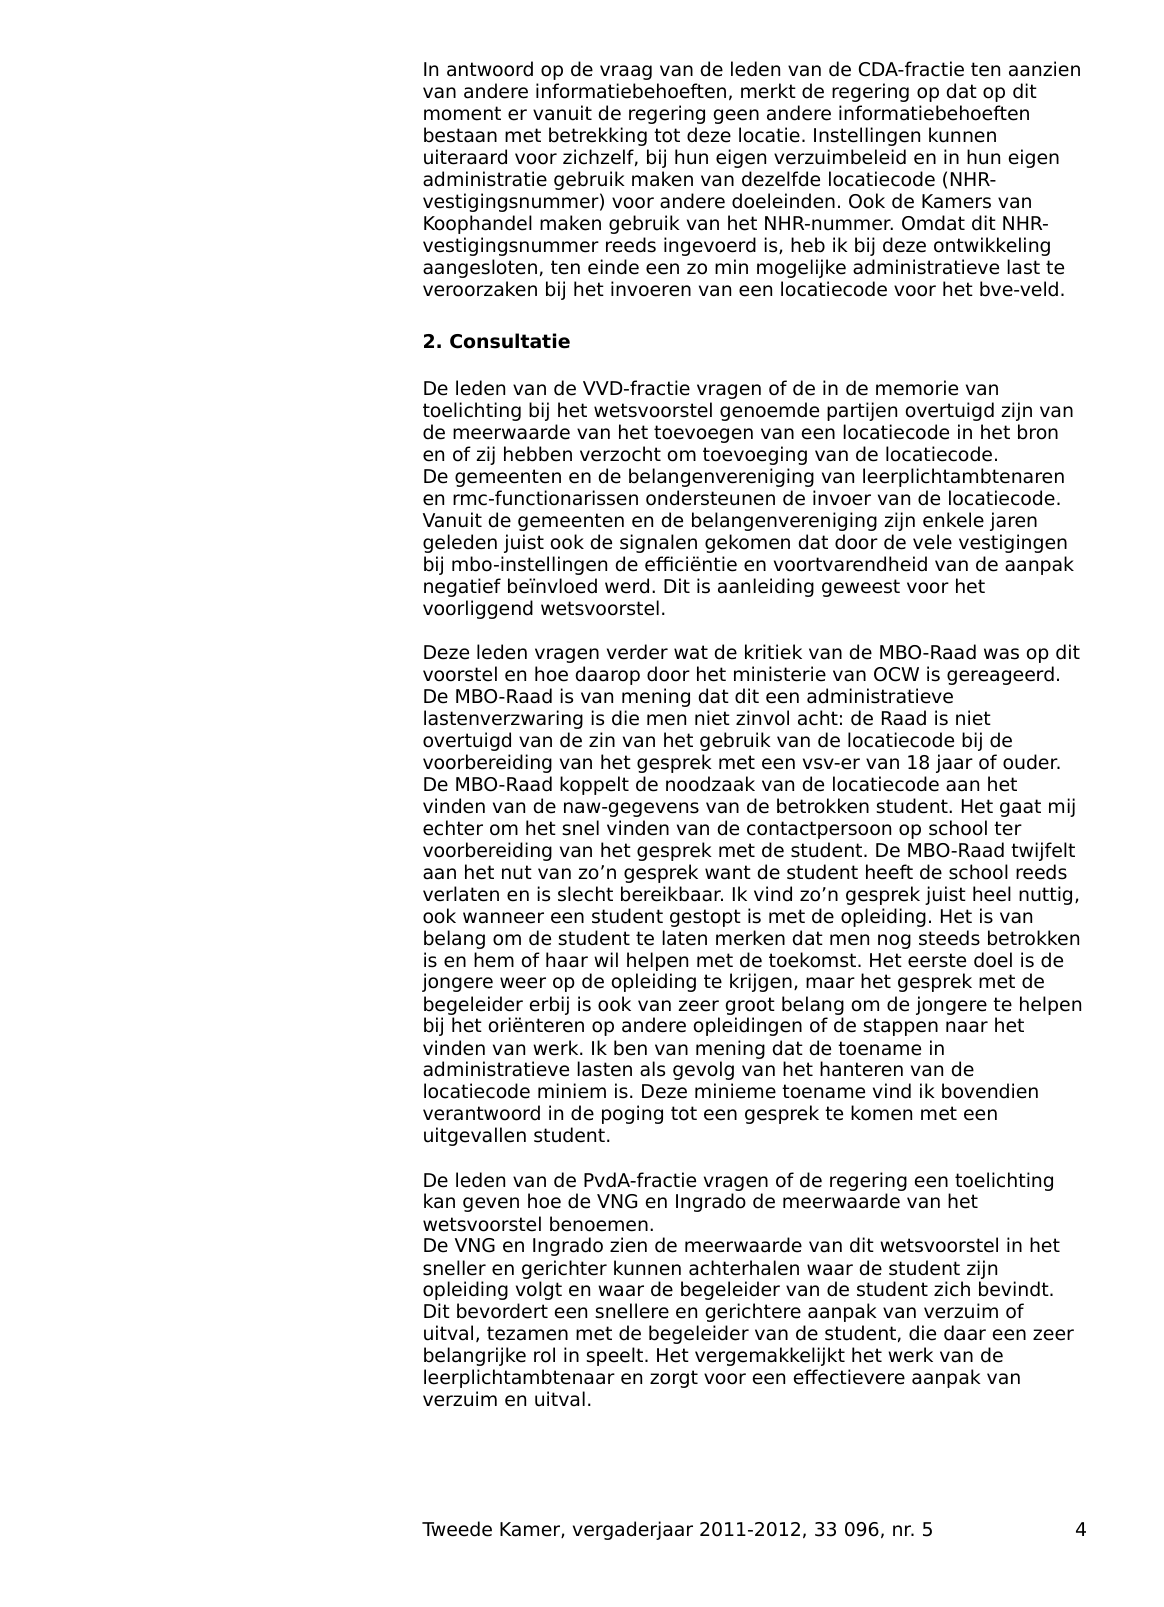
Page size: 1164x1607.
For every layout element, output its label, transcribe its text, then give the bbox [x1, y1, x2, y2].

text De VNG en Ingrado zien de meerwaarde van dit wetsvoorstel in het sneller en gerichter kunnen achterhalen waar de student zijn opleiding volgt en waar de begeleider van de student zich bevindt. Dit bevordert een snellere en gerichtere aanpak van verzuim of uitval, tezamen met de begeleider van de student, die daar een zeer belangrijke rol in speelt. Het vergemakkelijkt het werk van de leerplichtambtenaar en zorgt voor een effectievere aanpak van verzuim en uitval. [422, 1235, 1087, 1411]
text Deze leden vragen verder wat de kritiek van de MBO-Raad was op dit voorstel en hoe daarop door het ministerie van OCW is gereageerd. [422, 642, 1087, 686]
text De gemeenten en de belangenvereniging van leerplichtambtenaren en rmc-functionarissen ondersteunen de invoer van de locatiecode. Vanuit de gemeenten en de belangenvereniging zijn enkele jaren geleden juist ook de signalen gekomen dat door de vele vestigingen bij mbo-instellingen de efficiëntie en voortvarendheid van de aanpak negatief beïnvloed werd. Dit is aanleiding geweest voor het voorliggend wetsvoorstel. [422, 466, 1087, 619]
text De leden van de VVD-fractie vragen of de in de memorie van toelichting bij het wetsvoorstel genoemde partijen overtuigd zijn van de meerwaarde van het toevoegen van een locatiecode in het bron en of zij hebben verzocht om toevoeging van de locatiecode. [422, 378, 1087, 466]
text De MBO-Raad is van mening dat dit een administratieve lastenverzwaring is die men niet zinvol acht: de Raad is niet overtuigd van de zin van het gebruik van de locatiecode bij de voorbereiding van het gesprek met een vsv-er van 18 jaar of ouder. De MBO-Raad koppelt de noodzaak van de locatiecode aan het vinden van de naw-gegevens van de betrokken student. Het gaat mij echter om het snel vinden van de contactpersoon op school ter voorbereiding van het gesprek met de student. De MBO-Raad twijfelt aan het nut van zo’n gesprek want de student heeft de school reeds verlaten en is slecht bereikbaar. Ik vind zo’n gesprek juist heel nuttig, ook wanneer een student gestopt is met de opleiding. Het is van belang om de student te laten merken dat men nog steeds betrokken is en hem of haar wil helpen met de toekomst. Het eerste doel is de jongere weer op de opleiding te krijgen, maar het gesprek met de begeleider erbij is ook van zeer groot belang om de jongere te helpen bij het oriënteren op andere opleidingen of de stappen naar het vinden van werk. Ik ben van mening dat de toename in administratieve lasten als gevolg van het hanteren van de locatiecode miniem is. Deze minieme toename vind ik bovendien verantwoord in de poging tot een gesprek te komen met een uitgevallen student. [422, 686, 1087, 1147]
text De leden van de PvdA-fractie vragen of de regering een toelichting kan geven hoe de VNG en Ingrado de meerwaarde van het wetsvoorstel benoemen. [422, 1169, 1087, 1235]
text In antwoord op de vraag van de leden van de CDA-fractie ten aanzien van andere informatiebehoeften, merkt de regering op dat op dit moment er vanuit de regering geen andere informatiebehoeften bestaan met betrekking tot deze locatie. Instellingen kunnen uiteraard voor zichzelf, bij hun eigen verzuimbeleid en in hun eigen administratie gebruik maken van dezelfde locatiecode (NHR-vestigingsnummer) voor andere doeleinden. Ook de Kamers van Koophandel maken gebruik van het NHR-nummer. Omdat dit NHR-vestigingsnummer reeds ingevoerd is, heb ik bij deze ontwikkeling aangesloten, ten einde een zo min mogelijke administratieve last te veroorzaken bij het invoeren van een locatiecode voor het bve-veld. [422, 59, 1087, 301]
subtitle 2. Consultatie [422, 331, 1087, 353]
